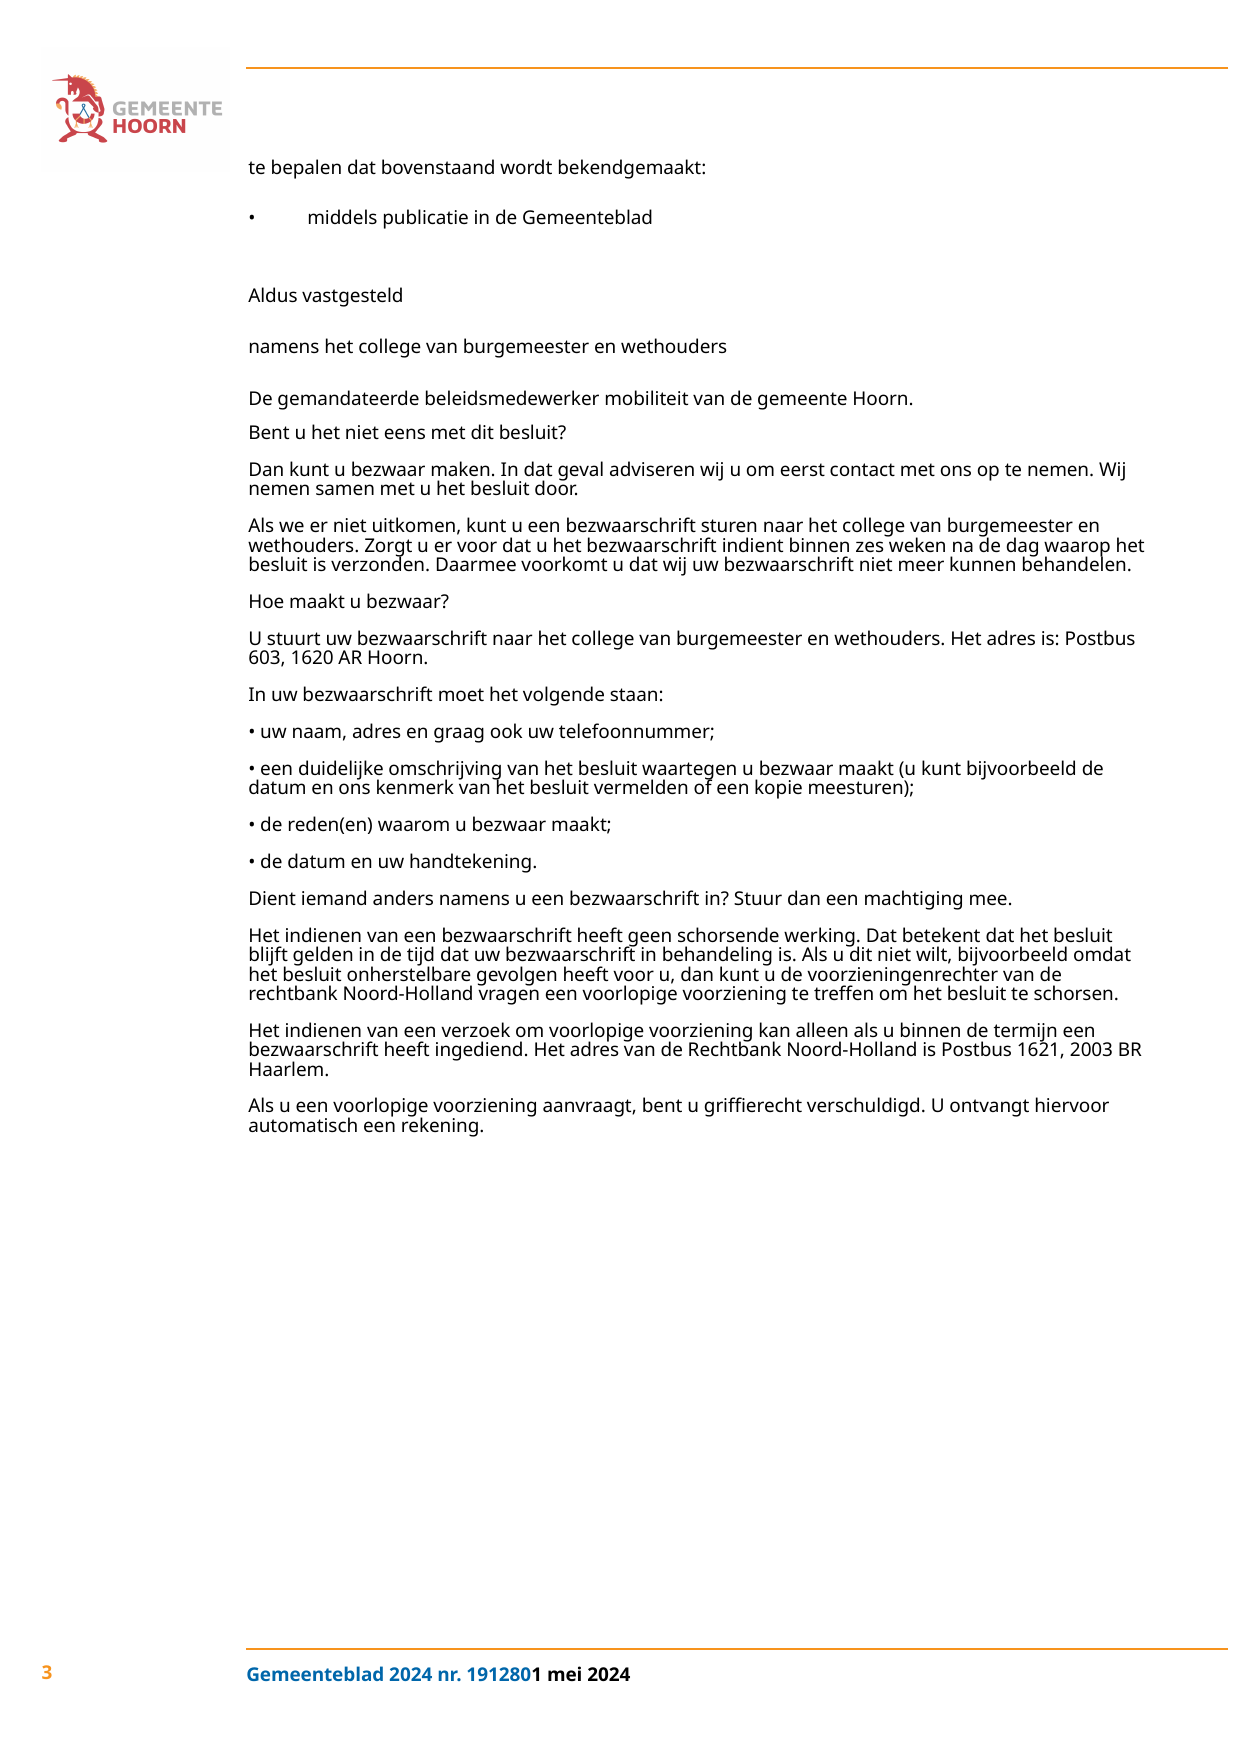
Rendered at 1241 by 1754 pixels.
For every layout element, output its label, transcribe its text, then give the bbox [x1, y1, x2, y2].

text Dan kunt u bezwaar maken. In dat geval adviseren wij u om eerst contact met ons op te nemen. Wij nemen samen met u het besluit door. [248, 461, 1152, 499]
text Als we er niet uitkomen, kunt u een bezwaarschrift sturen naar het college van burgemeester en wethouders. Zorgt u er voor dat u het bezwaarschrift indient binnen zes weken na de dag waarop het besluit is verzonden. Daarmee voorkomt u dat wij uw bezwaarschrift niet meer kunnen behandelen. [248, 517, 1152, 575]
picture [41, 47, 231, 172]
text • de reden(en) waarom u bezwaar maakt; [248, 816, 1152, 836]
text In uw bezwaarschrift moet het volgende staan: [248, 686, 1152, 705]
text • een duidelijke omschrijving van het besluit waartegen u bezwaar maakt (u kunt bijvoorbeeld de datum en ons kenmerk van het besluit vermelden of een kopie meesturen); [248, 760, 1152, 798]
text Aldus vastgesteld [248, 282, 1152, 307]
text U stuurt uw bezwaarschrift naar het college van burgemeester en wethouders. Het adres is: Postbus 603, 1620 AR Hoorn. [248, 630, 1152, 668]
text Dient iemand anders namens u een bezwaarschrift in? Stuur dan een machtiging mee. [248, 890, 1152, 909]
text • de datum en uw handtekening. [248, 853, 1152, 872]
list middels publicatie in de Gemeenteblad [248, 204, 1152, 230]
text Bent u het niet eens met dit besluit? [248, 424, 1152, 443]
text namens het college van burgemeester en wethouders [248, 333, 1152, 359]
text Als u een voorlopige voorziening aanvraagt, bent u griffierecht verschuldigd. U ontvangt hiervoor automatisch een rekening. [248, 1097, 1152, 1136]
text Het indienen van een verzoek om voorlopige voorziening kan alleen als u binnen de termijn een bezwaarschrift heeft ingediend. Het adres van de Rechtbank Noord-Holland is Postbus 1621, 2003 BR Haarlem. [248, 1022, 1152, 1080]
text De gemandateerde beleidsmedewerker mobiliteit van de gemeente Hoorn. [248, 385, 1152, 410]
text Het indienen van een bezwaarschrift heeft geen schorsende werking. Dat betekent dat het besluit blijft gelden in de tijd dat uw bezwaarschrift in behandeling is. Als u dit niet wilt, bijvoorbeeld omdat het besluit onherstelbare gevolgen heeft voor u, dan kunt u de voorzieningenrechter van de rechtbank Noord-Holland vragen een voorlopige voorziening te treffen om het besluit te schorsen. [248, 927, 1152, 1004]
text • uw naam, adres en graag ook uw telefoonnummer; [248, 723, 1152, 742]
text Hoe maakt u bezwaar? [248, 593, 1152, 612]
text te bepalen dat bovenstaand wordt bekendgemaakt: [248, 154, 1152, 180]
